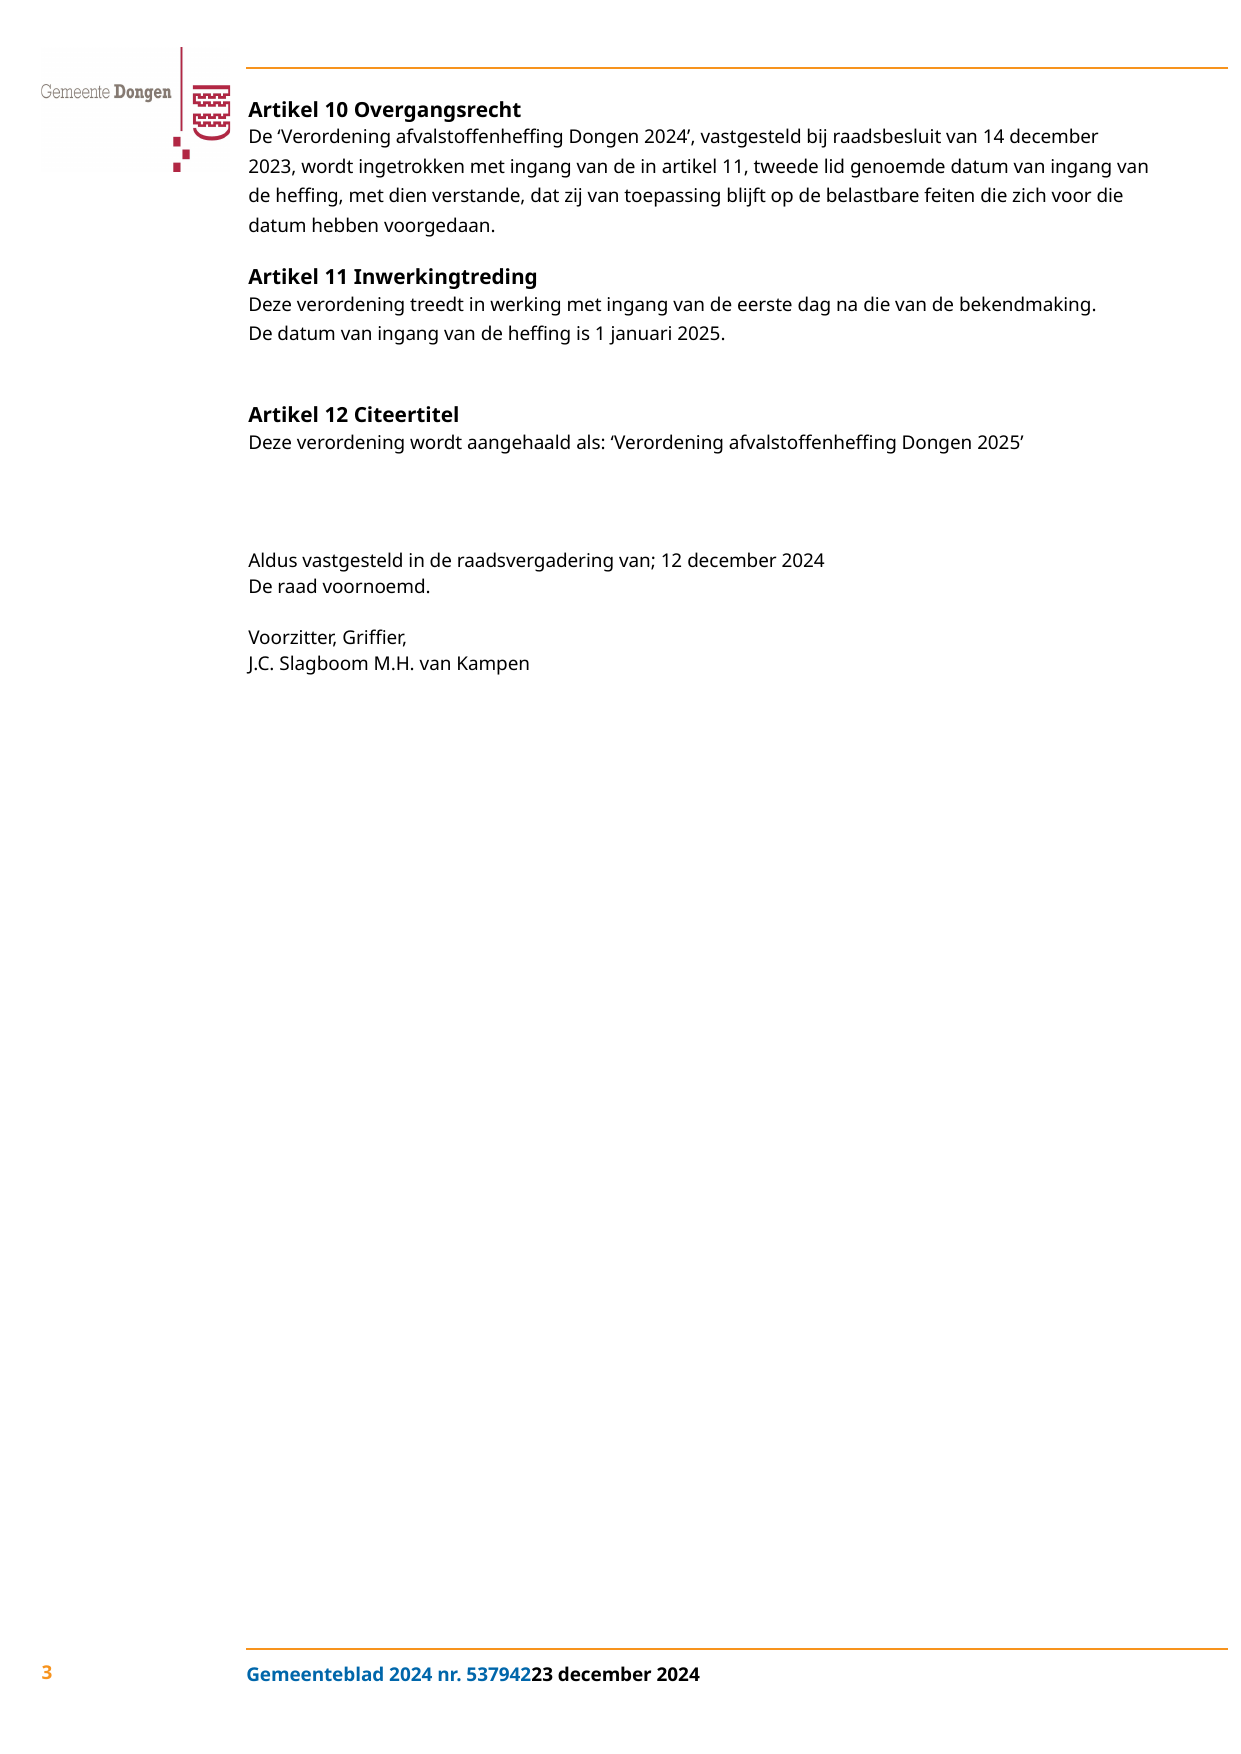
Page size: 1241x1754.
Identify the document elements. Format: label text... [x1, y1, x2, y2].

text De ‘Verordening afvalstoffenheffing Dongen 2024’, vastgesteld bij raadsbesluit van 14 december 2023, wordt ingetrokken met ingang van de in artikel 11, tweede lid genoemde datum van ingang van de heffing, met dien verstande, dat zij van toepassing blijft op de belastbare feiten die zich voor die datum hebben voorgedaan. [248, 123, 1152, 238]
text Deze verordening wordt aangehaald als: ‘Verordening afvalstoffenheffing Dongen 2025’ [248, 429, 1152, 454]
text Voorzitter, Griffier, [248, 624, 1152, 650]
text Artikel 11 Inwerkingtreding [248, 262, 1152, 291]
picture [41, 47, 231, 172]
text De raad voornoemd. [248, 573, 1152, 599]
text Deze verordening treedt in werking met ingang van de eerste dag na die van de bekendmaking. [248, 291, 1152, 317]
text Aldus vastgesteld in de raadsvergadering van; 12 december 2024 [248, 547, 1152, 573]
text De datum van ingang van de heffing is 1 januari 2025. [248, 320, 1152, 346]
text J.C. Slagboom M.H. van Kampen [248, 650, 1152, 676]
text Artikel 10 Overgangsrecht [248, 95, 1152, 123]
text Artikel 12 Citeertitel [248, 400, 1152, 429]
